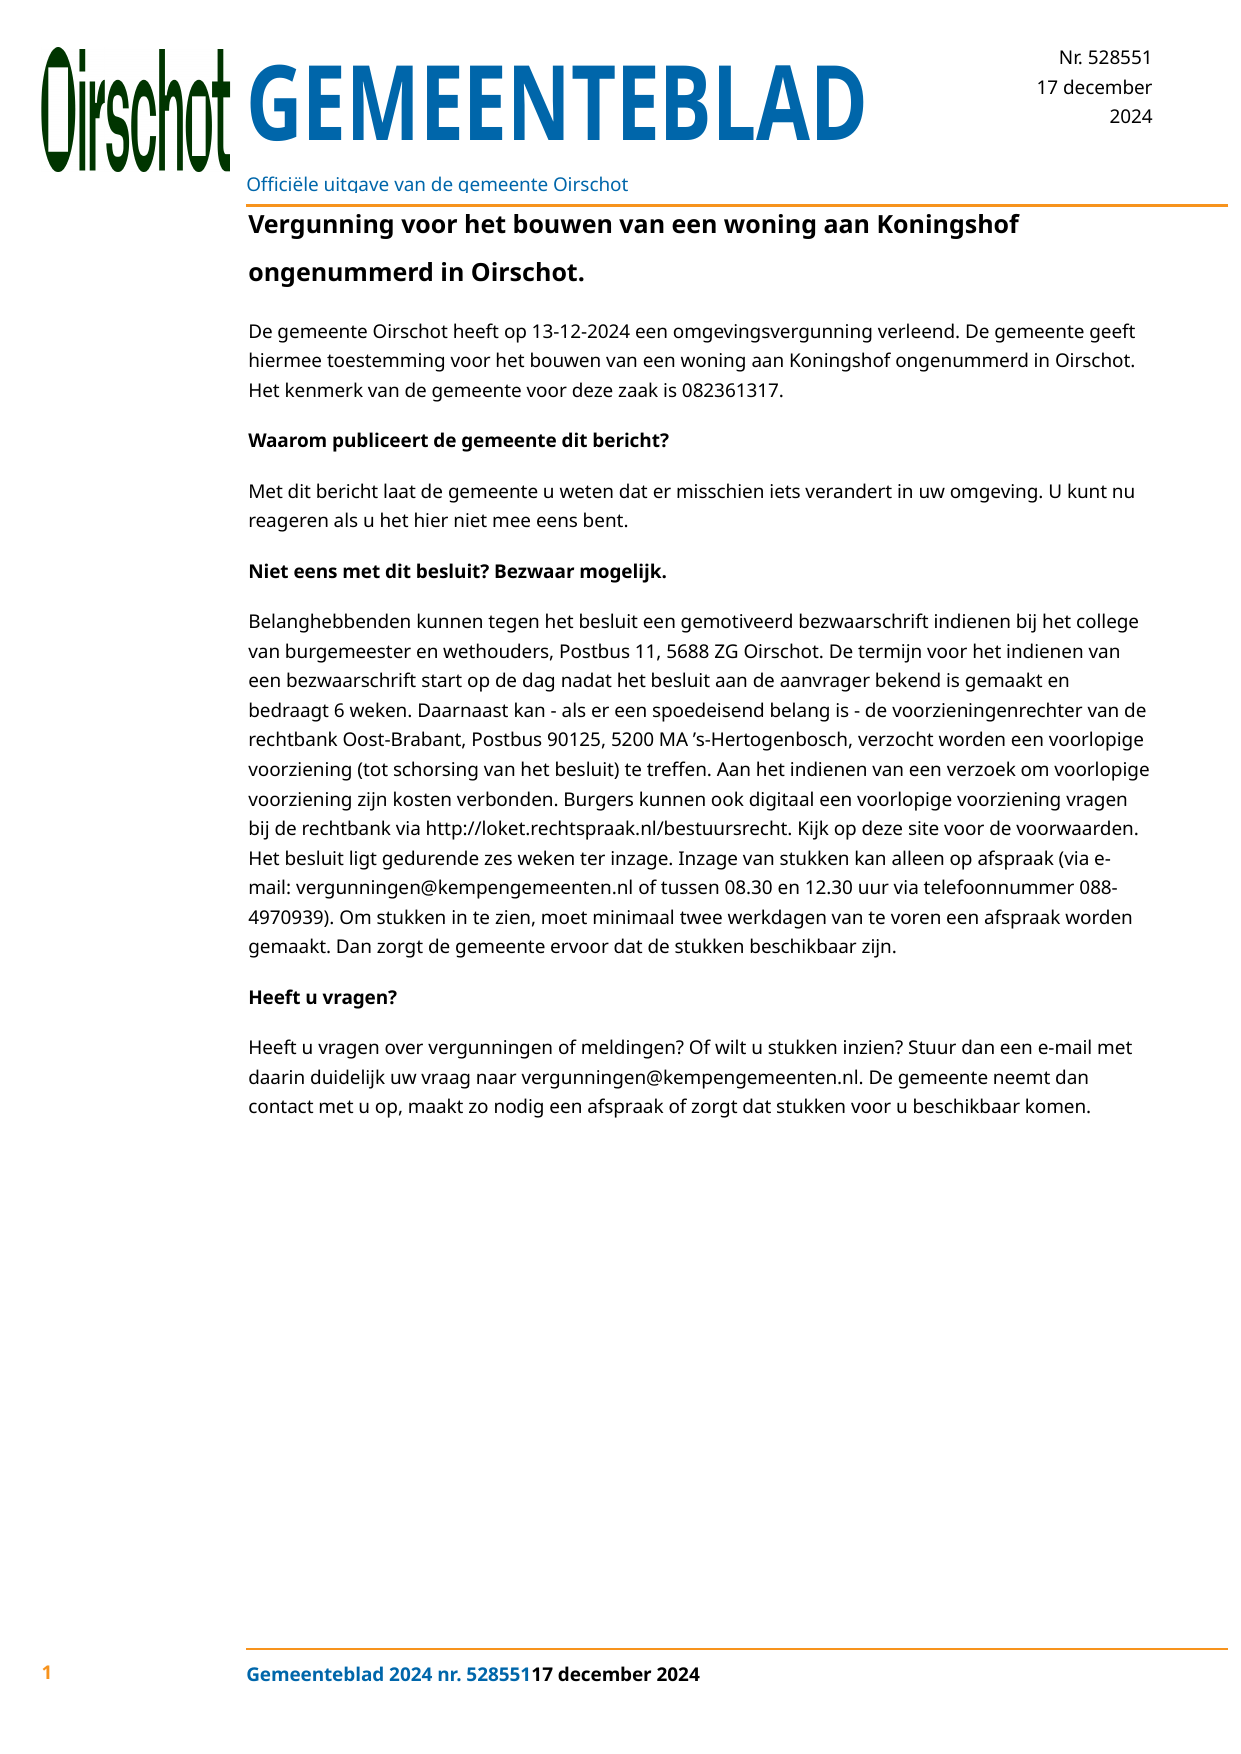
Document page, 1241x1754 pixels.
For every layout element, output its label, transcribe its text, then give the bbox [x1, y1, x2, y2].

text Waarom publiceert de gemeente dit bericht? [248, 427, 1152, 453]
text Met dit bericht laat de gemeente u weten dat er misschien iets verandert in uw omgeving. U kunt nu reageren als u het hier niet mee eens bent. [248, 478, 1152, 533]
text Heeft u vragen? [248, 984, 1152, 1010]
text Vergunning voor het bouwen van een woning aan Koningshof ongenummerd in Oirschot. [248, 207, 1152, 288]
text Heeft u vragen over vergunningen of meldingen? Of wilt u stukken inzien? Stuur dan een e-mail met daarin duidelijk uw vraag naar vergunningen@kempengemeenten.nl. De gemeente neemt dan contact met u op, maakt zo nodig een afspraak of zorgt dat stukken voor u beschikbaar komen. [248, 1034, 1152, 1119]
text Belanghebbenden kunnen tegen het besluit een gemotiveerd bezwaarschrift indienen bij het college van burgemeester en wethouders, Postbus 11, 5688 ZG Oirschot. De termijn voor het indienen van een bezwaarschrift start op de dag nadat het besluit aan de aanvrager bekend is gemaakt en bedraagt 6 weken. Daarnaast kan - als er een spoedeisend belang is - de voorzieningenrechter van de rechtbank Oost-Brabant, Postbus 90125, 5200 MA ’s-Hertogenbosch, verzocht worden een voorlopige voorziening (tot schorsing van het besluit) te treffen. Aan het indienen van een verzoek om voorlopige voorziening zijn kosten verbonden. Burgers kunnen ook digitaal een voorlopige voorziening vragen bij de rechtbank via http://loket.rechtspraak.nl/bestuursrecht. Kijk op deze site voor de voorwaarden. Het besluit ligt gedurende zes weken ter inzage. Inzage van stukken kan alleen op afspraak (via e-mail: vergunningen@kempengemeenten.nl of tussen 08.30 en 12.30 uur via telefoonnummer 088-4970939). Om stukken in te zien, moet minimaal twee werkdagen van te voren een afspraak worden gemaakt. Dan zorgt de gemeente ervoor dat de stukken beschikbaar zijn. [248, 608, 1152, 959]
text De gemeente Oirschot heeft op 13-12-2024 een omgevingsvergunning verleend. De gemeente geeft hiermee toestemming voor het bouwen van een woning aan Koningshof ongenummerd in Oirschot. Het kenmerk van de gemeente voor deze zaak is 082361317. [248, 318, 1152, 403]
picture [41, 47, 231, 172]
text Niet eens met dit besluit? Bezwaar mogelijk. [248, 558, 1152, 584]
